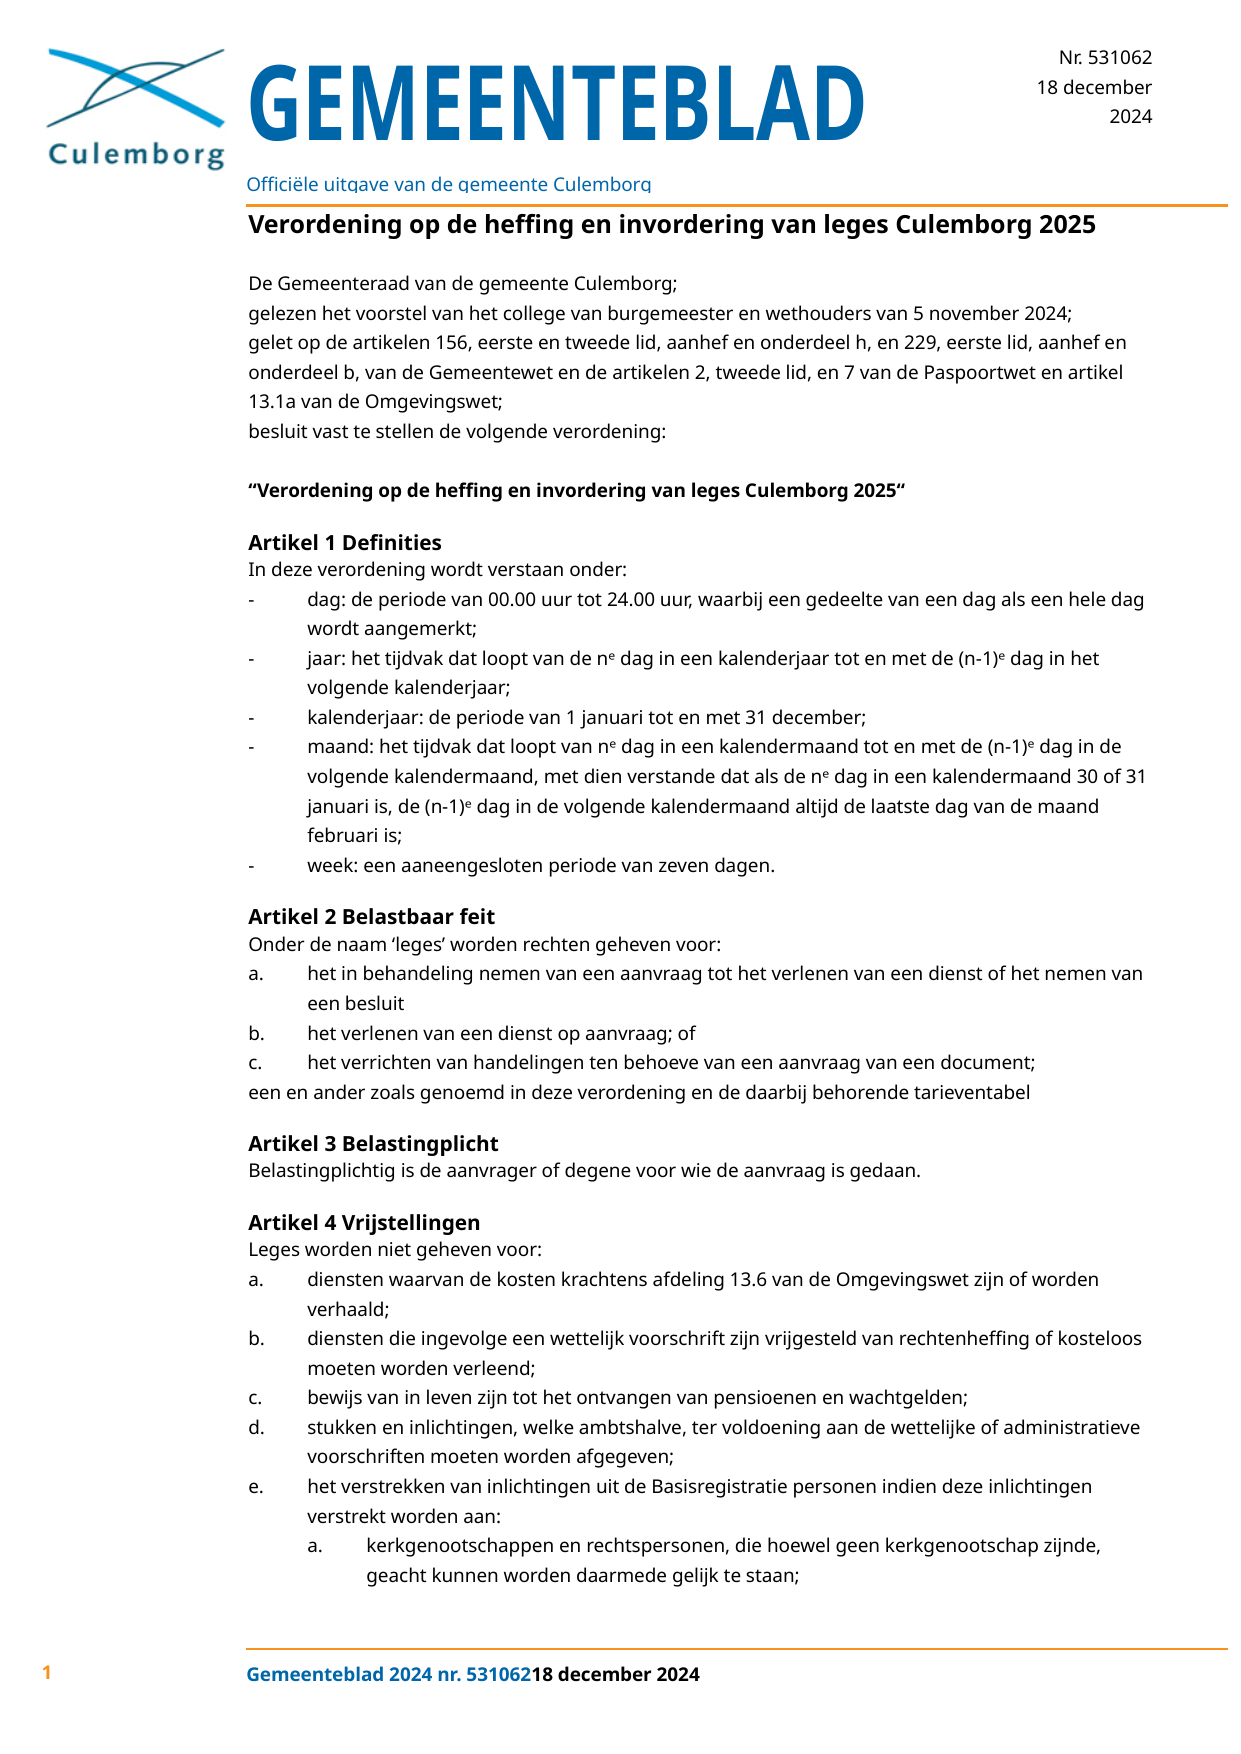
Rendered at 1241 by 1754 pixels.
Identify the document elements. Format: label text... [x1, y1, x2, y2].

list het in behandeling nemen van een aanvraag tot het verlenen van een dienst of het nemen van een besluit [248, 961, 1152, 1016]
list kerkgenootschappen en rechtspersonen, die hoewel geen kerkgenootschap zijnde, geacht kunnen worden daarmede gelijk te staan; [307, 1532, 1152, 1588]
list maand: het tijdvak dat loopt van nᵉ dag in een kalendermaand tot en met de (n-1)ᵉ dag in de volgende kalendermaand, met dien verstande dat als de nᵉ dag in een kalendermaand 30 of 31 januari is, de (n-1)ᵉ dag in de volgende kalendermaand altijd de laatste dag van de maand februari is; [248, 734, 1152, 848]
text besluit vast te stellen de volgende verordening: [248, 418, 1152, 444]
text Artikel 2 Belastbaar feit [248, 902, 1152, 931]
text Onder de naam ‘leges’ worden rechten geheven voor: [248, 931, 1152, 957]
list kalenderjaar: de periode van 1 januari tot en met 31 december; [248, 704, 1152, 730]
text Verordening op de heffing en invordering van leges Culemborg 2025 [248, 207, 1152, 241]
text Artikel 3 Belastingplicht [248, 1129, 1152, 1158]
list diensten waarvan de kosten krachtens afdeling 13.6 van de Omgevingswet zijn of worden verhaald; [248, 1266, 1152, 1321]
text een en ander zoals genoemd in deze verordening en de daarbij behorende tarieventabel [248, 1079, 1152, 1104]
list bewijs van in leven zijn tot het ontvangen van pensioenen en wachtgelden; [248, 1384, 1152, 1410]
text In deze verordening wordt verstaan onder: [248, 556, 1152, 582]
text Artikel 1 Definities [248, 528, 1152, 556]
text gelet op de artikelen 156, eerste en tweede lid, aanhef en onderdeel h, en 229, eerste lid, aanhef en onderdeel b, van de Gemeentewet en de artikelen 2, tweede lid, en 7 van de Paspoortwet en artikel 13.1a van de Omgevingswet; [248, 329, 1152, 414]
text De Gemeenteraad van de gemeente Culemborg; [248, 270, 1152, 296]
list het verlenen van een dienst op aanvraag; of [248, 1020, 1152, 1045]
list diensten die ingevolge een wettelijk voorschrift zijn vrijgesteld van rechtenheffing of kosteloos moeten worden verleend; [248, 1325, 1152, 1381]
text Artikel 4 Vrijstellingen [248, 1208, 1152, 1237]
text Leges worden niet geheven voor: [248, 1237, 1152, 1262]
list jaar: het tijdvak dat loopt van de nᵉ dag in een kalenderjaar tot en met de (n-1)ᵉ dag in het volgende kalenderjaar; [248, 645, 1152, 700]
list week: een aaneengesloten periode van zeven dagen. [248, 852, 1152, 878]
text gelezen het voorstel van het college van burgemeester en wethouders van 5 november 2024; [248, 300, 1152, 326]
list stukken en inlichtingen, welke ambtshalve, ter voldoening aan de wettelijke of administratieve voorschriften moeten worden afgegeven; [248, 1414, 1152, 1469]
picture [41, 47, 231, 172]
list het verrichten van handelingen ten behoeve van een aanvraag van een document; [248, 1049, 1152, 1075]
list het verstrekken van inlichtingen uit de Basisregistratie personen indien deze inlichtingen verstrekt worden aan: [248, 1473, 1152, 1528]
text Belastingplichtig is de aanvrager of degene voor wie de aanvraag is gedaan. [248, 1158, 1152, 1183]
list dag: de periode van 00.00 uur tot 24.00 uur, waarbij een gedeelte van een dag als een hele dag wordt aangemerkt; [248, 586, 1152, 641]
text “Verordening op de heffing en invordering van leges Culemborg 2025“ [248, 477, 1152, 503]
